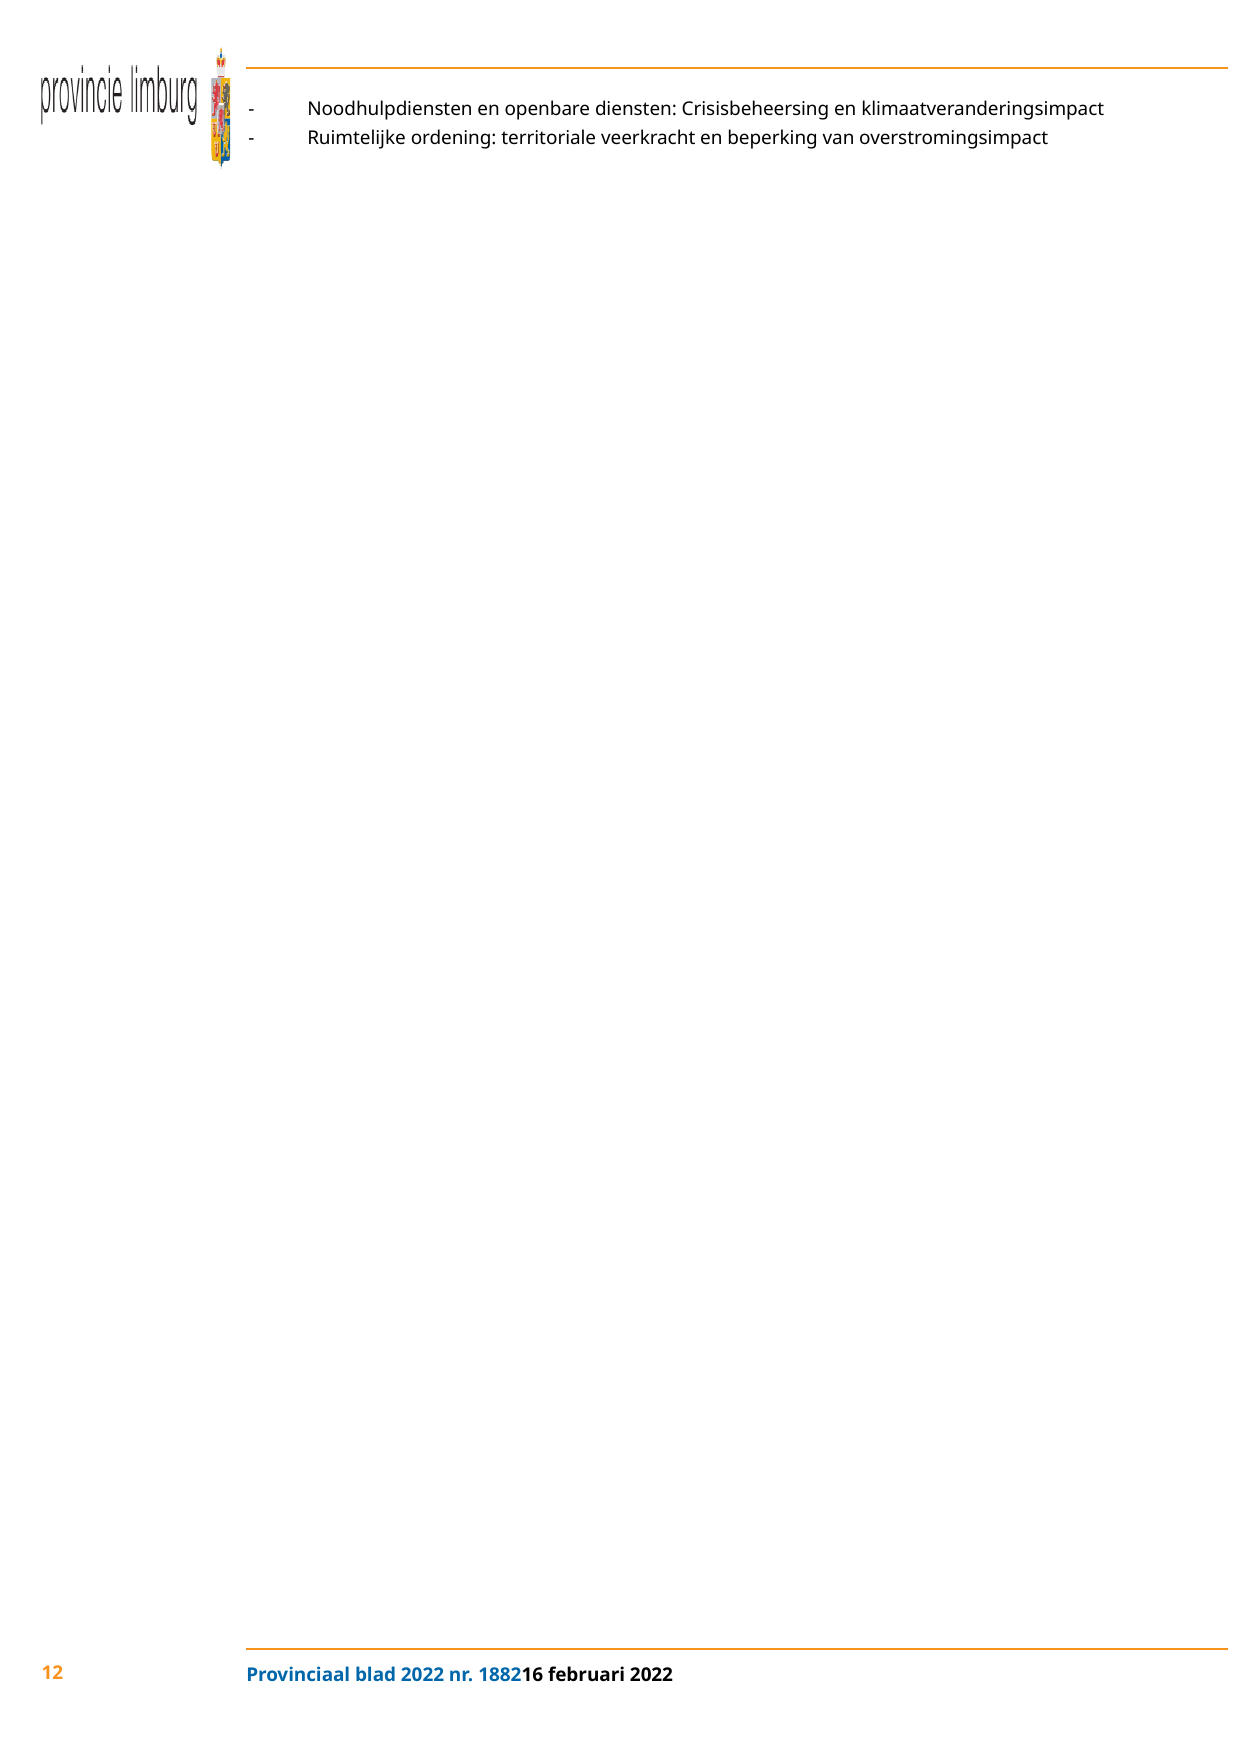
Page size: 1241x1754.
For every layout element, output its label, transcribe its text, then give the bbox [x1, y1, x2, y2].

list Ruimtelijke ordening: territoriale veerkracht en beperking van overstromingsimpact [248, 124, 1152, 150]
picture [41, 47, 231, 172]
list Noodhulpdiensten en openbare diensten: Crisisbeheersing en klimaatveranderingsimpact [248, 95, 1152, 121]
